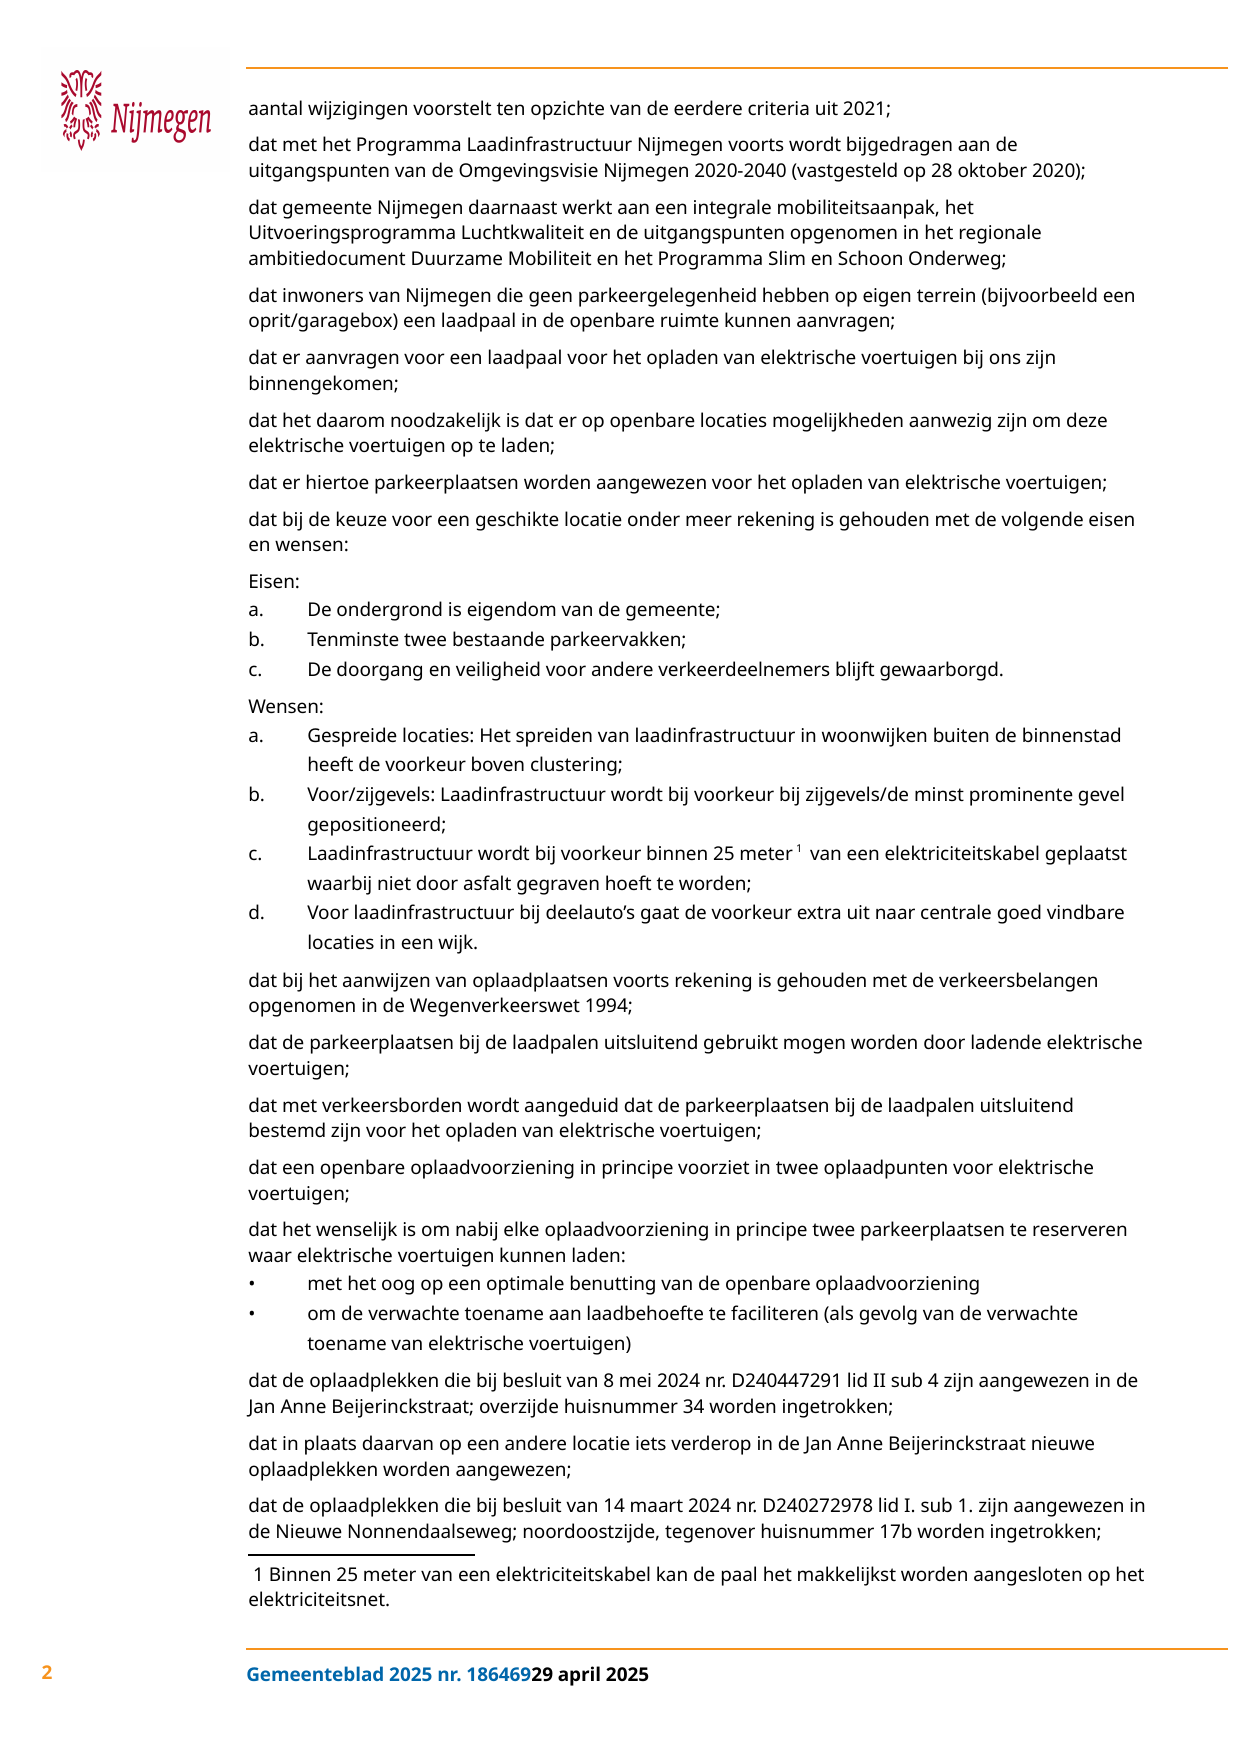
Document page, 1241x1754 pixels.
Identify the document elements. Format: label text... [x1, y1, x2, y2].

text dat in plaats daarvan op een andere locatie iets verderop in de Jan Anne Beijerinckstraat nieuwe oplaadplekken worden aangewezen; [248, 1430, 1152, 1482]
text dat met het Programma Laadinfrastructuur Nijmegen voorts wordt bijgedragen aan de uitgangspunten van de Omgevingsvisie Nijmegen 2020-2040 (vastgesteld op 28 oktober 2020); [248, 131, 1152, 183]
list met het oog op een optimale benutting van de openbare oplaadvoorziening [248, 1271, 1152, 1296]
text dat inwoners van Nijmegen die geen parkeergelegenheid hebben op eigen terrein (bijvoorbeeld een oprit/garagebox) een laadpaal in de openbare ruimte kunnen aanvragen; [248, 282, 1152, 333]
text aantal wijzigingen voorstelt ten opzichte van de eerdere criteria uit 2021; [248, 95, 1152, 121]
text dat er aanvragen voor een laadpaal voor het opladen van elektrische voertuigen bij ons zijn binnengekomen; [248, 344, 1152, 396]
list Voor laadinfrastructuur bij deelauto’s gaat de voorkeur extra uit naar centrale goed vindbare locaties in een wijk. [248, 899, 1152, 955]
text dat bij de keuze voor een geschikte locatie onder meer rekening is gehouden met de volgende eisen en wensen: [248, 506, 1152, 557]
list Tenminste twee bestaande parkeervakken; [248, 626, 1152, 652]
text dat een openbare oplaadvoorziening in principe voorziet in twee oplaadpunten voor elektrische voertuigen; [248, 1154, 1152, 1206]
text dat er hiertoe parkeerplaatsen worden aangewezen voor het opladen van elektrische voertuigen; [248, 469, 1152, 495]
text dat gemeente Nijmegen daarnaast werkt aan een integrale mobiliteitsaanpak, het Uitvoeringsprogramma Luchtkwaliteit en de uitgangspunten opgenomen in het regionale ambitiedocument Duurzame Mobiliteit en het Programma Slim en Schoon Onderweg; [248, 194, 1152, 271]
list Laadinfrastructuur wordt bij voorkeur binnen 25 meter van een elektriciteitskabel geplaatst waarbij niet door asfalt gegraven hoeft te worden; [248, 840, 1152, 896]
list Binnen 25 meter van een elektriciteitskabel kan de paal het makkelijkst worden aangesloten op het elektriciteitsnet. [248, 1561, 1152, 1612]
text dat de oplaadplekken die bij besluit van 14 maart 2024 nr. D240272978 lid I. sub 1. zijn aangewezen in de Nieuwe Nonnendaalseweg; noordoostzijde, tegenover huisnummer 17b worden ingetrokken; [248, 1492, 1152, 1544]
list De ondergrond is eigendom van de gemeente; [248, 597, 1152, 622]
text dat het daarom noodzakelijk is dat er op openbare locaties mogelijkheden aanwezig zijn om deze elektrische voertuigen op te laden; [248, 407, 1152, 458]
picture [41, 47, 231, 172]
text dat de parkeerplaatsen bij de laadpalen uitsluitend gebruikt mogen worden door ladende elektrische voertuigen; [248, 1029, 1152, 1081]
list Voor/zijgevels: Laadinfrastructuur wordt bij voorkeur bij zijgevels/de minst prominente gevel gepositioneerd; [248, 781, 1152, 836]
text Eisen: [248, 568, 1152, 594]
text dat bij het aanwijzen van oplaadplaatsen voorts rekening is gehouden met de verkeersbelangen opgenomen in de Wegenverkeerswet 1994; [248, 967, 1152, 1018]
text dat met verkeersborden wordt aangeduid dat de parkeerplaatsen bij de laadpalen uitsluitend bestemd zijn voor het opladen van elektrische voertuigen; [248, 1092, 1152, 1143]
list De doorgang en veiligheid voor andere verkeerdeelnemers blijft gewaarborgd. [248, 656, 1152, 681]
text Wensen: [248, 694, 1152, 719]
text dat het wenselijk is om nabij elke oplaadvoorziening in principe twee parkeerplaatsen te reserveren waar elektrische voertuigen kunnen laden: [248, 1217, 1152, 1268]
list om de verwachte toename aan laadbehoefte te faciliteren (als gevolg van de verwachte toename van elektrische voertuigen) [248, 1300, 1152, 1356]
list Gespreide locaties: Het spreiden van laadinfrastructuur in woonwijken buiten de binnenstad heeft de voorkeur boven clustering; [248, 722, 1152, 777]
text dat de oplaadplekken die bij besluit van 8 mei 2024 nr. D240447291 lid II sub 4 zijn aangewezen in de Jan Anne Beijerinckstraat; overzijde huisnummer 34 worden ingetrokken; [248, 1368, 1152, 1419]
